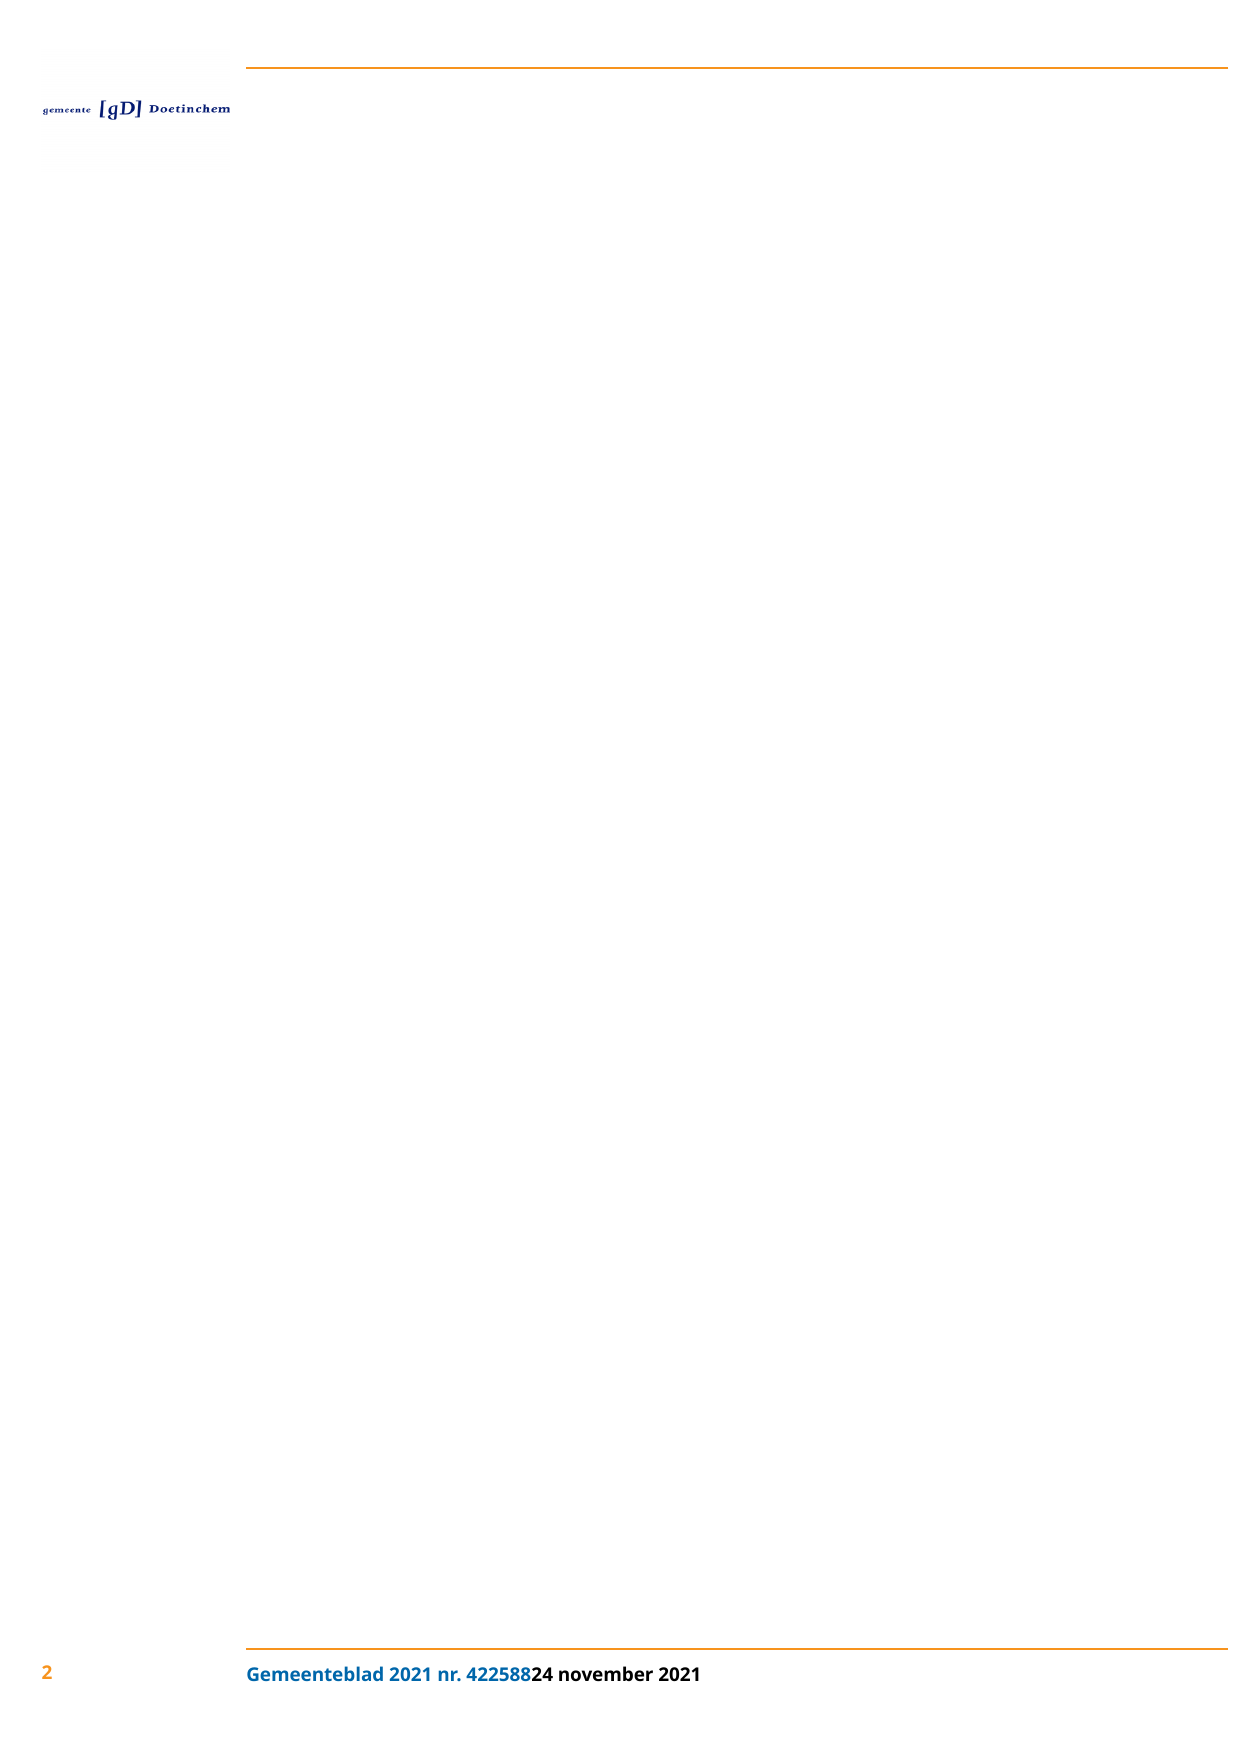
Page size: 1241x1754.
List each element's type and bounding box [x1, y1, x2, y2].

picture [41, 47, 231, 172]
